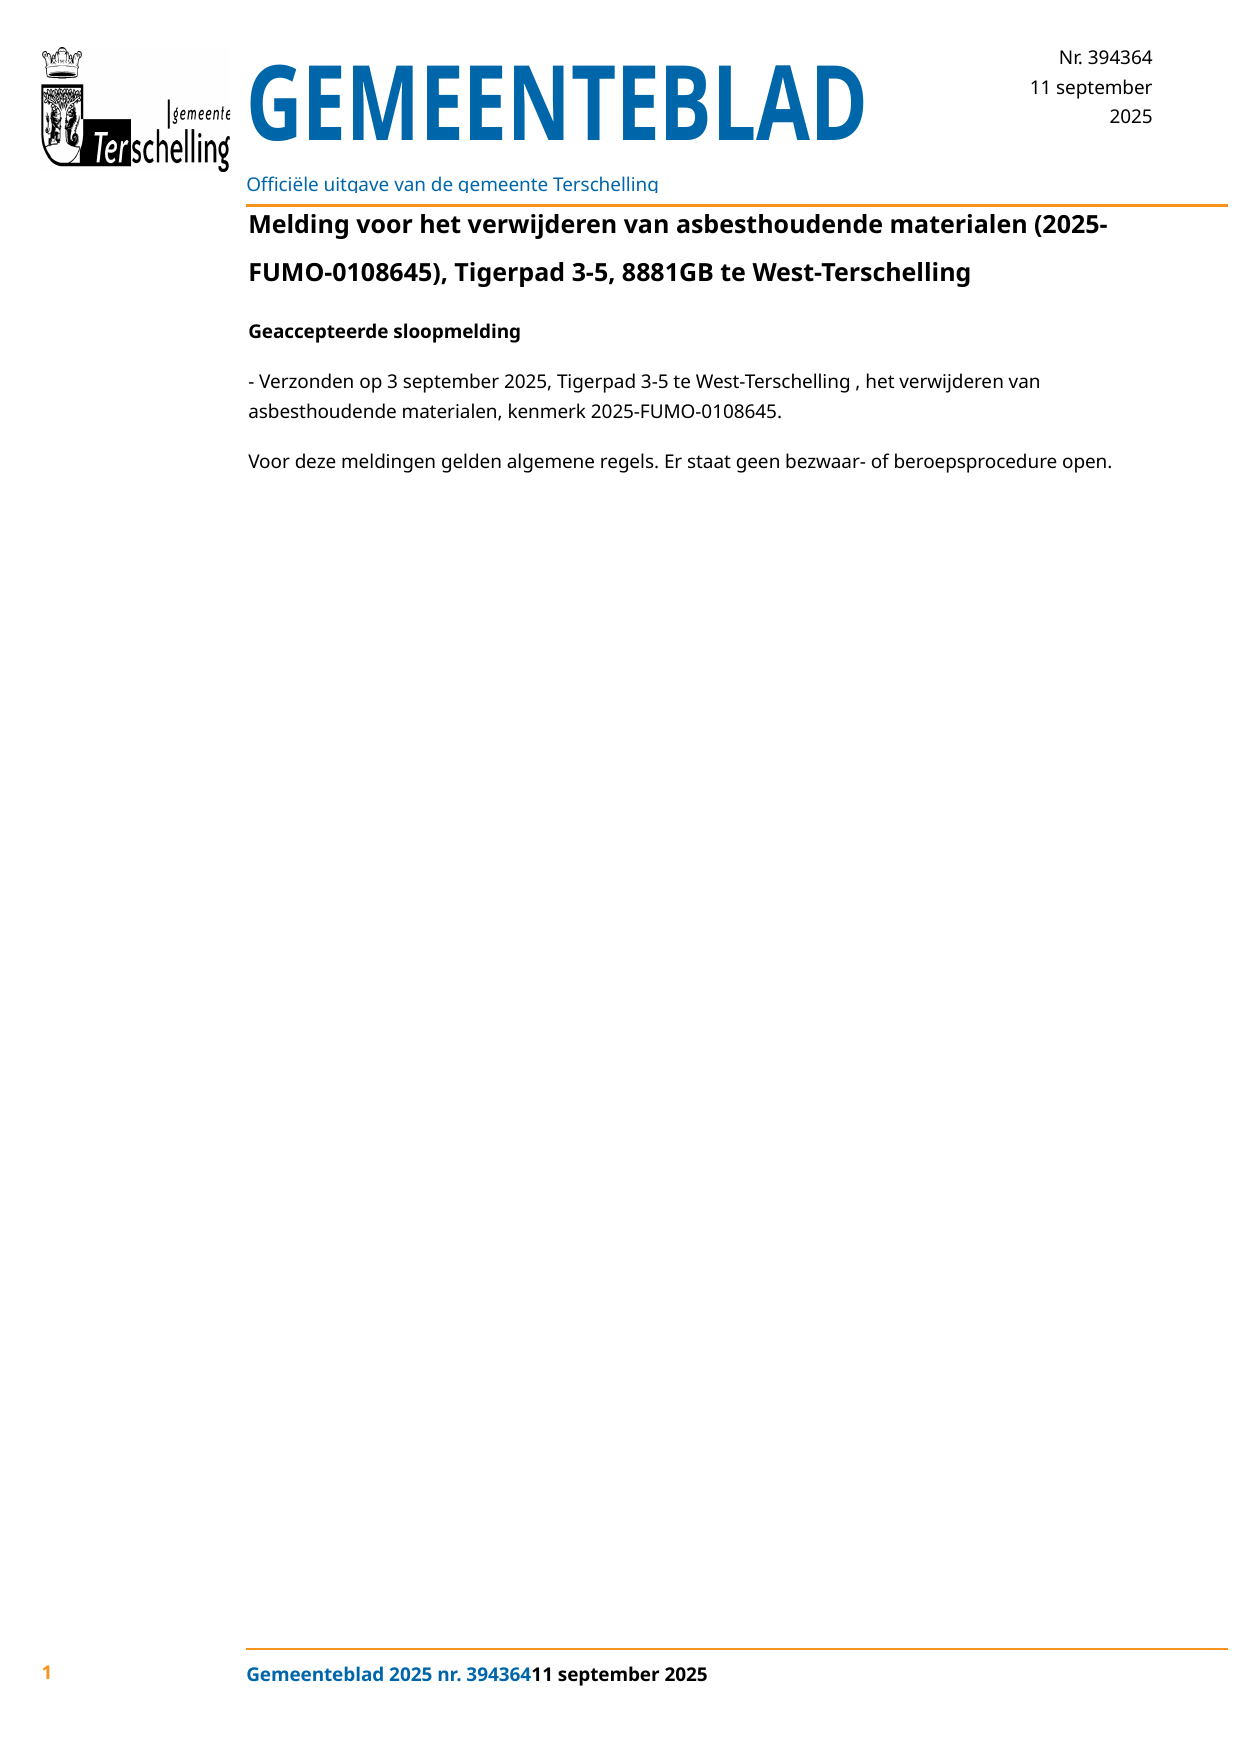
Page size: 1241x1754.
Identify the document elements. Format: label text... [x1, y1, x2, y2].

text Melding voor het verwijderen van asbesthoudende materialen (2025-FUMO-0108645), Tigerpad 3-5, 8881GB te West-Terschelling [248, 207, 1152, 288]
text Voor deze meldingen gelden algemene regels. Er staat geen bezwaar- of beroepsprocedure open. [248, 448, 1152, 474]
picture [41, 47, 231, 172]
text Geaccepteerde sloopmelding [248, 318, 1152, 344]
text - Verzonden op 3 september 2025, Tigerpad 3-5 te West-Terschelling , het verwijderen van asbesthoudende materialen, kenmerk 2025-FUMO-0108645. [248, 368, 1152, 424]
